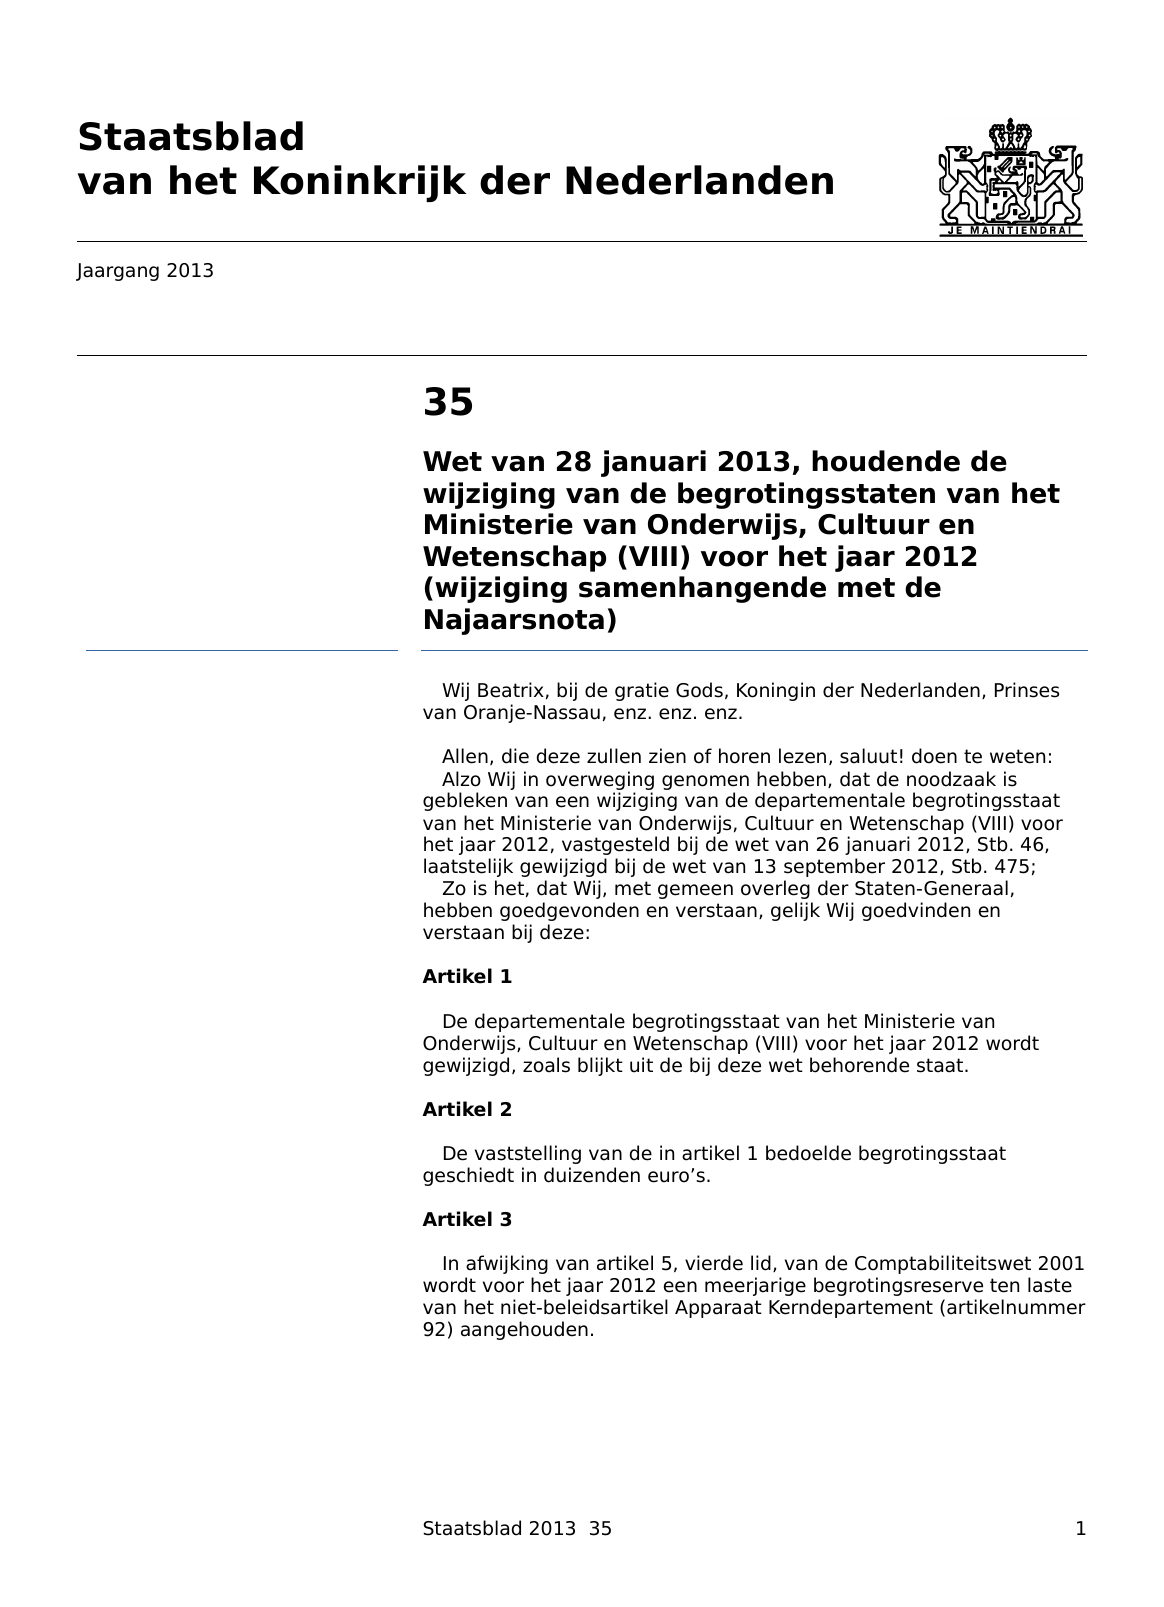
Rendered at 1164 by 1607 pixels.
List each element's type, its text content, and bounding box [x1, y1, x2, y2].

text Allen, die deze zullen zien of horen lezen, saluut! doen te weten: [422, 746, 1087, 768]
subtitle Artikel 3 [422, 1209, 1087, 1231]
text Wet van 28 januari 2013, houdende de wijziging van de begrotingsstaten van het Ministerie van Onderwijs, Cultuur en Wetenschap (VIII) voor het jaar 2012 (wijziging samenhangende met de Najaarsnota) [422, 447, 1087, 636]
subtitle Artikel 2 [422, 1099, 1087, 1121]
text Alzo Wij in overweging genomen hebben, dat de noodzaak is gebleken van een wijziging van de departementale begrotingsstaat van het Ministerie van Onderwijs, Cultuur en Wetenschap (VIII) voor het jaar 2012, vastgesteld bij de wet van 26 januari 2012, Stb. 46, laatstelijk gewijzigd bij de wet van 13 september 2012, Stb. 475; [422, 768, 1087, 878]
text In afwijking van artikel 5, vierde lid, van de Comptabiliteitswet 2001 wordt voor het jaar 2012 een meerjarige begrotingsreserve ten laste van het niet-beleidsartikel Apparaat Kerndepartement (artikelnummer 92) aangehouden. [422, 1253, 1087, 1341]
subtitle Artikel 1 [422, 966, 1087, 988]
table_header [886, 100, 1087, 241]
text De vaststelling van de in artikel 1 bedoelde begrotingsstaat geschiedt in duizenden euro’s. [422, 1143, 1087, 1187]
subtitle 35 [422, 381, 1087, 424]
text De departementale begrotingsstaat van het Ministerie van Onderwijs, Cultuur en Wetenschap (VIII) voor het jaar 2012 wordt gewijzigd, zoals blijkt uit de bij deze wet behorende staat. [422, 1011, 1087, 1077]
table_cell Jaargang 2013 [77, 242, 1087, 355]
text Wij Beatrix, bij de gratie Gods, Koningin der Nederlanden, Prinses van Oranje-Nassau, enz. enz. enz. [422, 680, 1087, 724]
picture [936, 115, 1087, 240]
text Zo is het, dat Wij, met gemeen overleg der Staten-Generaal, hebben goedgevonden en verstaan, gelijk Wij goedvinden en verstaan bij deze: [422, 878, 1087, 944]
table_header Staatsblad van het Koninkrijk der Nederlanden [77, 100, 886, 241]
